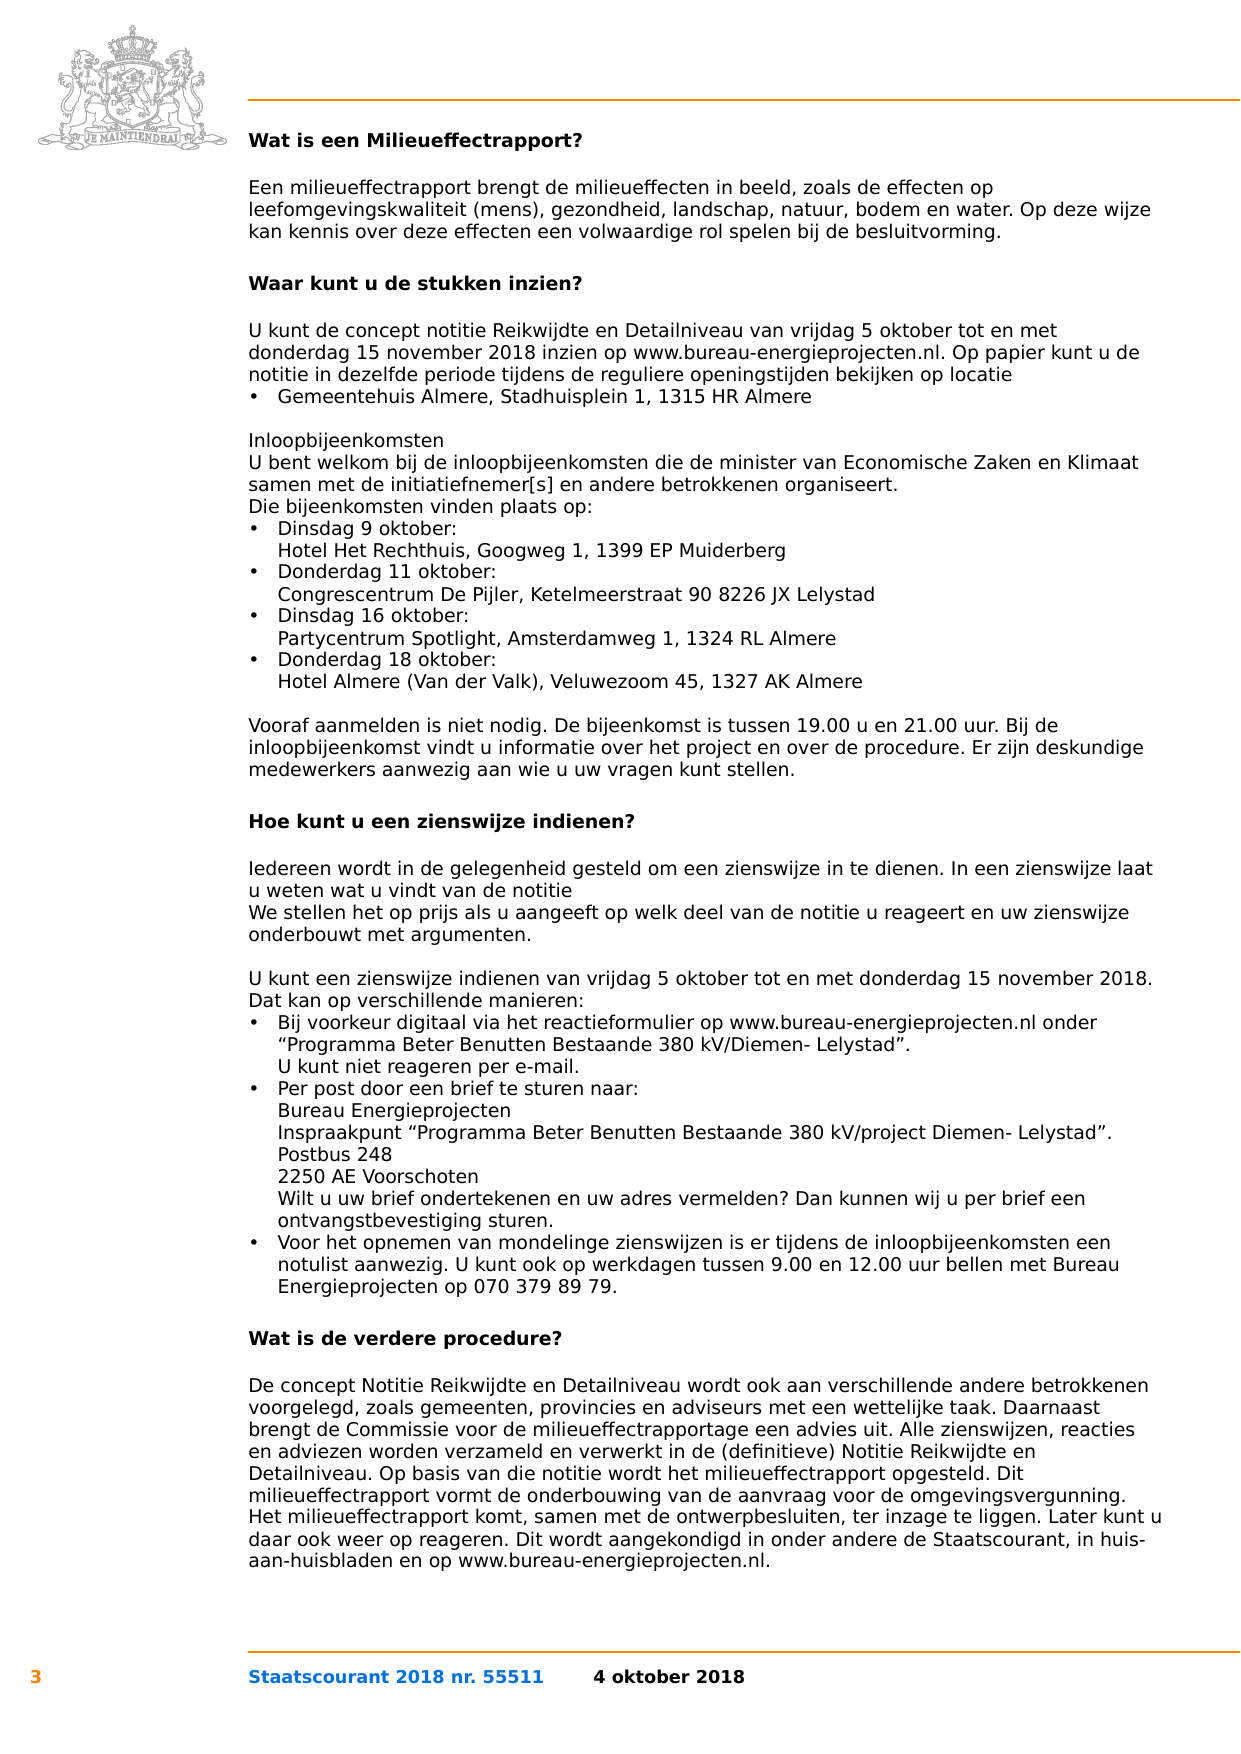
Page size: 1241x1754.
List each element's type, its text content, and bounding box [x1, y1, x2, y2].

subtitle Hoe kunt u een zienswijze indienen? [248, 811, 1163, 833]
text Congrescentrum De Pijler, Ketelmeerstraat 90 8226 JX Lelystad [277, 583, 1163, 605]
text Die bijeenkomsten vinden plaats op: [248, 496, 1163, 517]
text • Bij voorkeur digitaal via het reactieformulier op www.bureau-energieprojecten.nl onder [248, 1012, 1163, 1034]
text Inloopbijeenkomsten [248, 429, 1163, 452]
text Dat kan op verschillende manieren: [248, 990, 1163, 1012]
text • Voor het opnemen van mondelinge zienswijzen is er tijdens de inloopbijeenkomsten een notulist aanwezig. U kunt ook op werkdagen tussen 9.00 en 12.00 uur bellen met Bureau Energieprojecten op 070 379 89 79. [248, 1232, 1163, 1298]
text Wilt u uw brief ondertekenen en uw adres vermelden? Dan kunnen wij u per brief een ontvangstbevestiging sturen. [277, 1188, 1163, 1232]
text Iedereen wordt in de gelegenheid gesteld om een zienswijze in te dienen. In een zienswijze laat u weten wat u vindt van de notitie [248, 858, 1163, 902]
text Postbus 248 [277, 1144, 1163, 1166]
text • Gemeentehuis Almere, Stadhuisplein 1, 1315 HR Almere [248, 386, 1163, 408]
text • Dinsdag 9 oktober: [248, 517, 1163, 539]
text We stellen het op prijs als u aangeeft op welk deel van de notitie u reageert en uw zienswijze onderbouwt met argumenten. [248, 902, 1163, 946]
text U bent welkom bij de inloopbijeenkomsten die de minister van Economische Zaken en Klimaat samen met de initiatiefnemer[s] en andere betrokkenen organiseert. [248, 452, 1163, 496]
text U kunt een zienswijze indienen van vrijdag 5 oktober tot en met donderdag 15 november 2018. [248, 968, 1163, 990]
text U kunt niet reageren per e-mail. [277, 1056, 1163, 1078]
subtitle Waar kunt u de stukken inzien? [248, 273, 1163, 295]
text • Donderdag 11 oktober: [248, 561, 1163, 583]
picture [38, 25, 227, 150]
text Hotel Almere (Van der Valk), Veluwezoom 45, 1327 AK Almere [277, 671, 1163, 693]
text • Dinsdag 16 oktober: [248, 605, 1163, 627]
text Bureau Energieprojecten [277, 1100, 1163, 1122]
text Partycentrum Spotlight, Amsterdamweg 1, 1324 RL Almere [277, 627, 1163, 649]
text • Donderdag 18 oktober: [248, 649, 1163, 671]
text “Programma Beter Benutten Bestaande 380 kV/Diemen- Lelystad”. [277, 1034, 1163, 1056]
text Inspraakpunt “Programma Beter Benutten Bestaande 380 kV/project Diemen- Lelystad”. [277, 1122, 1163, 1144]
subtitle Wat is de verdere procedure? [248, 1328, 1163, 1349]
text • Per post door een brief te sturen naar: [248, 1078, 1163, 1100]
text Vooraf aanmelden is niet nodig. De bijeenkomst is tussen 19.00 u en 21.00 uur. Bij de inloopbijeenkomst vindt u informatie over het project en over de procedure. Er zijn deskundige medewerkers aanwezig aan wie u uw vragen kunt stellen. [248, 715, 1163, 781]
text U kunt de concept notitie Reikwijdte en Detailniveau van vrijdag 5 oktober tot en met donderdag 15 november 2018 inzien op www.bureau-energieprojecten.nl. Op papier kunt u de notitie in dezelfde periode tijdens de reguliere openingstijden bekijken op locatie [248, 320, 1163, 386]
subtitle Wat is een Milieueffectrapport? [248, 130, 1163, 152]
text Een milieueffectrapport brengt de milieueffecten in beeld, zoals de effecten op leefomgevingskwaliteit (mens), gezondheid, landschap, natuur, bodem en water. Op deze wijze kan kennis over deze effecten een volwaardige rol spelen bij de besluitvorming. [248, 177, 1163, 243]
text 2250 AE Voorschoten [277, 1166, 1163, 1188]
text De concept Notitie Reikwijdte en Detailniveau wordt ook aan verschillende andere betrokkenen voorgelegd, zoals gemeenten, provincies en adviseurs met een wettelijke taak. Daarnaast brengt de Commissie voor de milieueffectrapportage een advies uit. Alle zienswijzen, reacties en adviezen worden verzameld en verwerkt in de (definitieve) Notitie Reikwijdte en Detailniveau. Op basis van die notitie wordt het milieueffectrapport opgesteld. Dit milieueffectrapport vormt de onderbouwing van de aanvraag voor de omgevingsvergunning. Het milieueffectrapport komt, samen met de ontwerpbesluiten, ter inzage te liggen. Later kunt u daar ook weer op reageren. Dit wordt aangekondigd in onder andere de Staatscourant, in huis-aan-huisbladen en op www.bureau-energieprojecten.nl. [248, 1374, 1163, 1572]
text Hotel Het Rechthuis, Googweg 1, 1399 EP Muiderberg [277, 539, 1163, 561]
